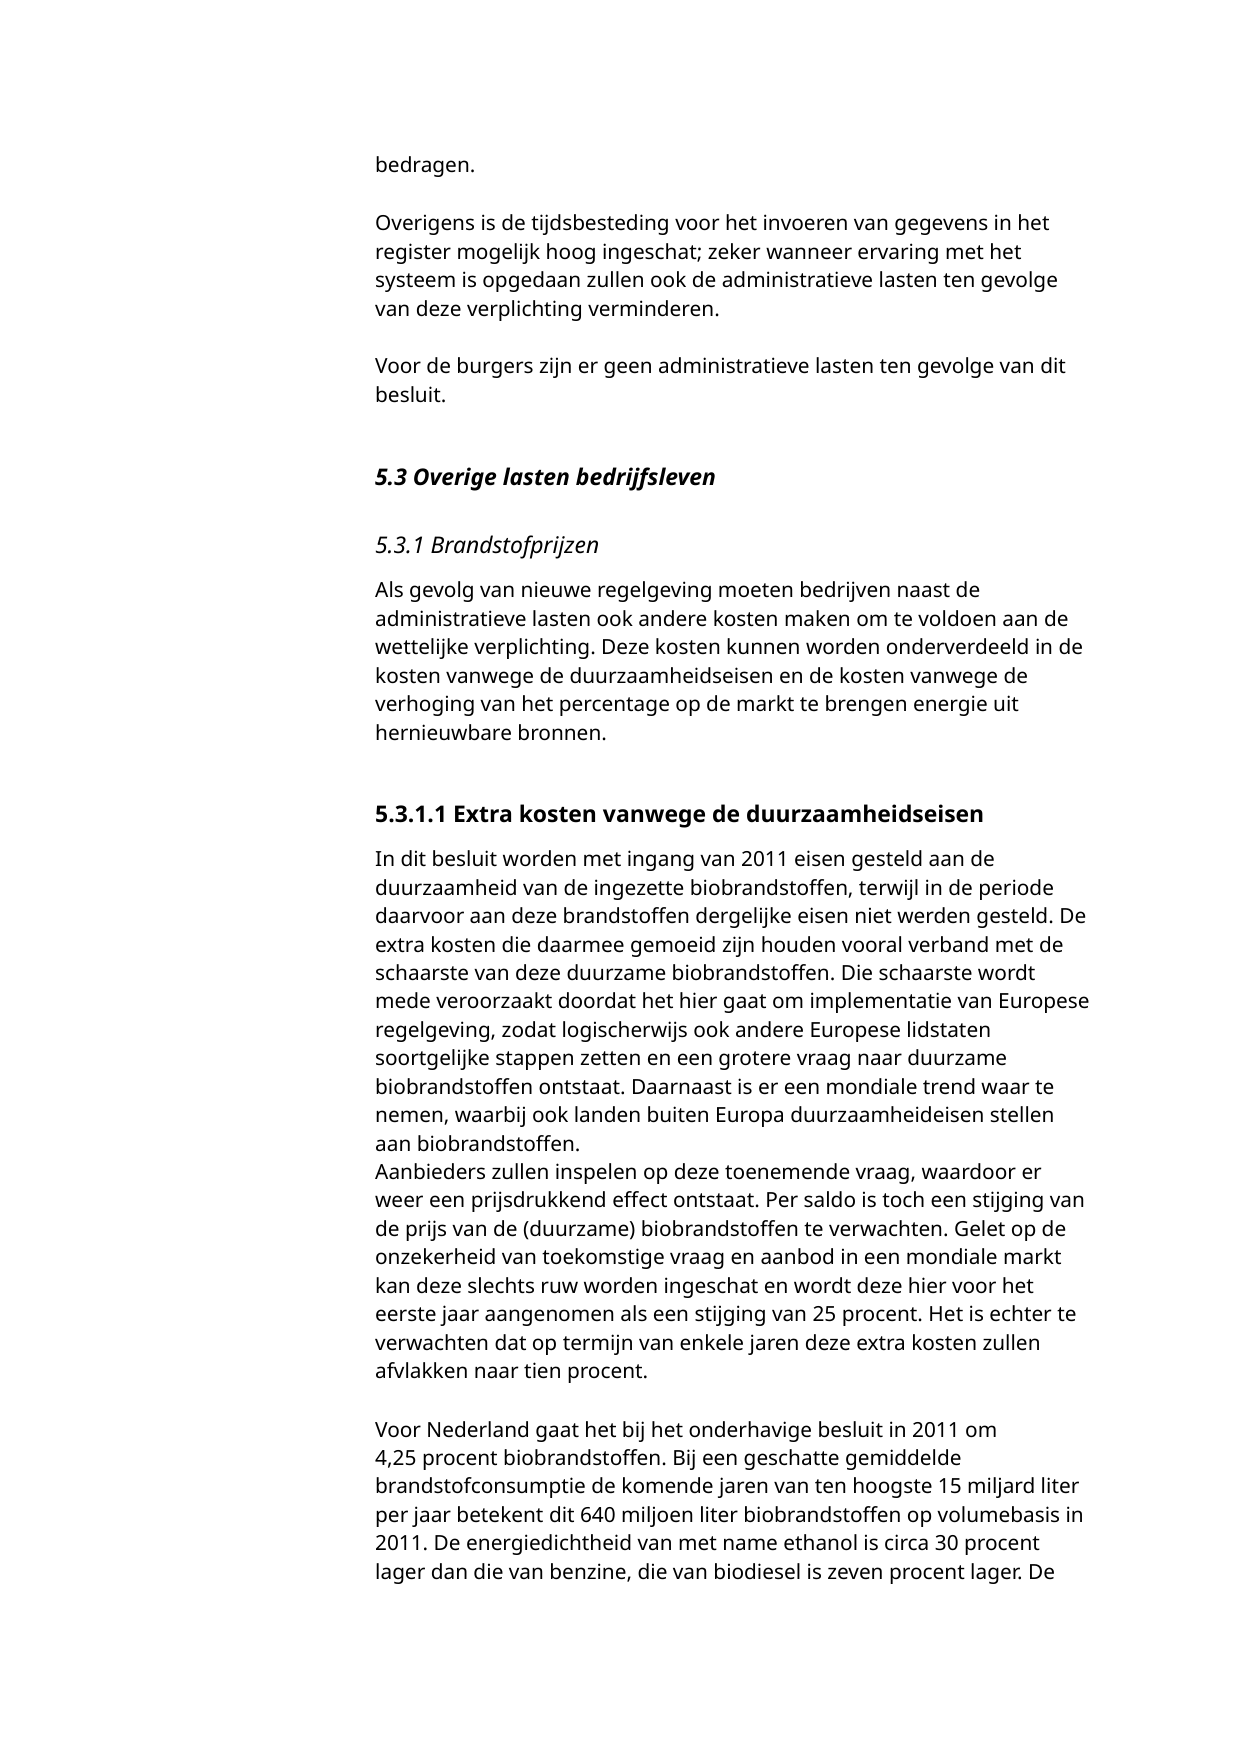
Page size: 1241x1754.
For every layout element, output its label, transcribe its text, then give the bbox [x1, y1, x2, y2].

subtitle 5.3.1.1 Extra kosten vanwege de duurzaamheidseisen [375, 798, 1090, 829]
subtitle 5.3 Overige lasten bedrijfsleven [375, 461, 1090, 492]
text Voor Nederland gaat het bij het onderhavige besluit in 2011 om 4,25 procent biobrandstoffen. Bij een geschatte gemiddelde brandstofconsumptie de komende jaren van ten hoogste 15 miljard liter per jaar betekent dit 640 miljoen liter biobrandstoffen op volumebasis in 2011. De energiedichtheid van met name ethanol is circa 30 procent lager dan die van benzine, die van biodiesel is zeven procent lager. De [375, 1415, 1090, 1585]
text Overigens is de tijdsbesteding voor het invoeren van gegevens in het register mogelijk hoog ingeschat; zeker wanneer ervaring met het systeem is opgedaan zullen ook de administratieve lasten ten gevolge van deze verplichting verminderen. [375, 208, 1090, 322]
text Voor de burgers zijn er geen administratieve lasten ten gevolge van dit besluit. [375, 352, 1090, 408]
text Aanbieders zullen inspelen op deze toenemende vraag, waardoor er weer een prijsdrukkend effect ontstaat. Per saldo is toch een stijging van de prijs van de (duurzame) biobrandstoffen te verwachten. Gelet op de onzekerheid van toekomstige vraag en aanbod in een mondiale markt kan deze slechts ruw worden ingeschat en wordt deze hier voor het eerste jaar aangenomen als een stijging van 25 procent. Het is echter te verwachten dat op termijn van enkele jaren deze extra kosten zullen afvlakken naar tien procent. [375, 1157, 1090, 1385]
subtitle 5.3.1 Brandstofprijzen [375, 529, 1090, 561]
text In dit besluit worden met ingang van 2011 eisen gesteld aan de duurzaamheid van de ingezette biobrandstoffen, terwijl in de periode daarvoor aan deze brandstoffen dergelijke eisen niet werden gesteld. De extra kosten die daarmee gemoeid zijn houden vooral verband met de schaarste van deze duurzame biobrandstoffen. Die schaarste wordt mede veroorzaakt doordat het hier gaat om implementatie van Europese regelgeving, zodat logischerwijs ook andere Europese lidstaten soortgelijke stappen zetten en een grotere vraag naar duurzame biobrandstoffen ontstaat. Daarnaast is er een mondiale trend waar te nemen, waarbij ook landen buiten Europa duurzaamheideisen stellen aan biobrandstoffen. [375, 844, 1090, 1157]
text bedragen. [375, 150, 1090, 178]
text Als gevolg van nieuwe regelgeving moeten bedrijven naast de administratieve lasten ook andere kosten maken om te voldoen aan de wettelijke verplichting. Deze kosten kunnen worden onderverdeeld in de kosten vanwege de duurzaamheidseisen en de kosten vanwege de verhoging van het percentage op de markt te brengen energie uit hernieuwbare bronnen. [375, 576, 1090, 746]
